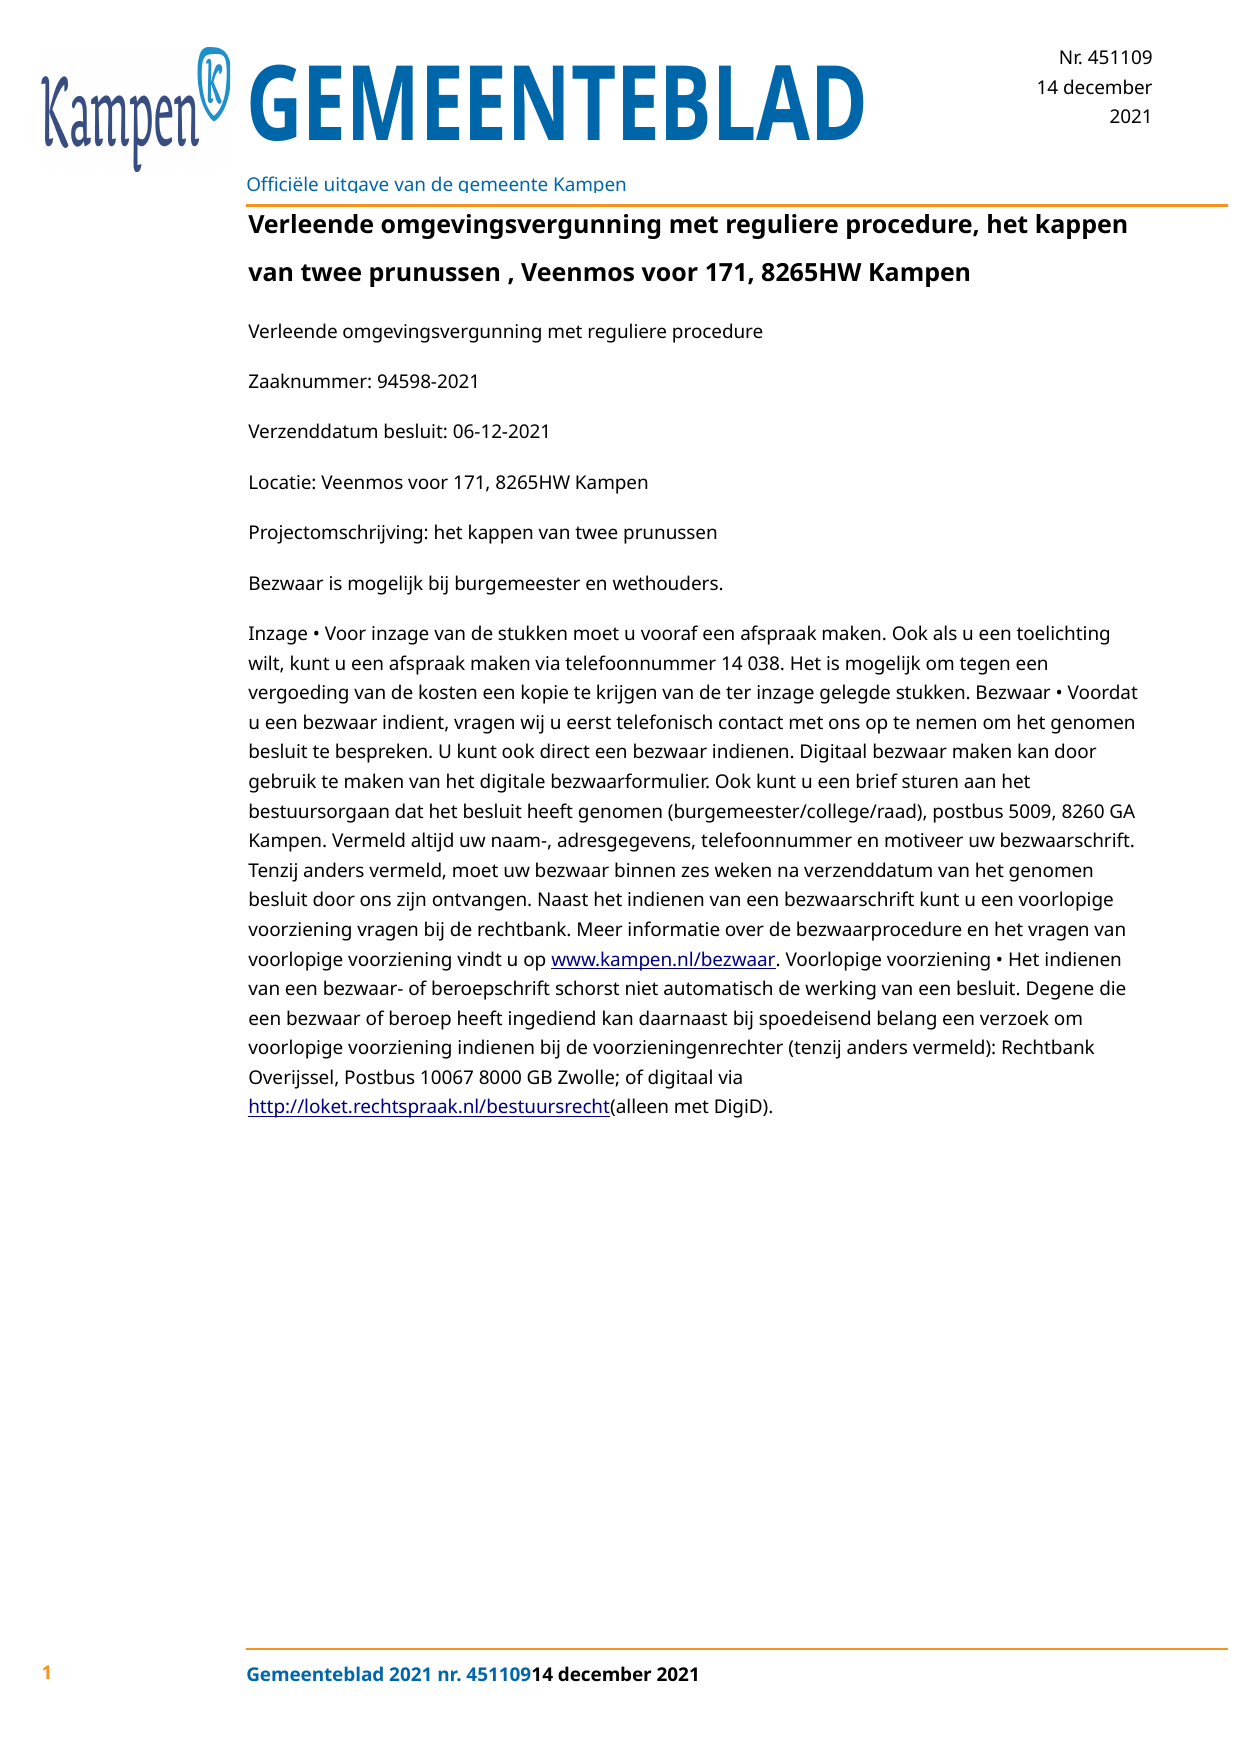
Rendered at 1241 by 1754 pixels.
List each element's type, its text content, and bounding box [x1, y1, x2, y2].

text Verzenddatum besluit: 06-12-2021 [248, 419, 1152, 444]
text Locatie: Veenmos voor 171, 8265HW Kampen [248, 469, 1152, 495]
text Zaaknummer: 94598-2021 [248, 368, 1152, 394]
text Bezwaar is mogelijk bij burgemeester en wethouders. [248, 570, 1152, 596]
text Projectomschrijving: het kappen van twee prunussen [248, 519, 1152, 545]
text Verleende omgevingsvergunning met reguliere procedure [248, 318, 1152, 344]
text Verleende omgevingsvergunning met reguliere procedure, het kappen van twee prunussen , Veenmos voor 171, 8265HW Kampen [248, 207, 1152, 288]
text Inzage • Voor inzage van de stukken moet u vooraf een afspraak maken. Ook als u een toelichting wilt, kunt u een afspraak maken via telefoonnummer 14 038. Het is mogelijk om tegen een vergoeding van de kosten een kopie te krijgen van de ter inzage gelegde stukken. Bezwaar • Voordat u een bezwaar indient, vragen wij u eerst telefonisch contact met ons op te nemen om het genomen besluit te bespreken. U kunt ook direct een bezwaar indienen. Digitaal bezwaar maken kan door gebruik te maken van het digitale bezwaarformulier. Ook kunt u een brief sturen aan het bestuursorgaan dat het besluit heeft genomen (burgemeester/college/raad), postbus 5009, 8260 GA Kampen. Vermeld altijd uw naam-, adresgegevens, telefoonnummer en motiveer uw bezwaarschrift. Tenzij anders vermeld, moet uw bezwaar binnen zes weken na verzenddatum van het genomen besluit door ons zijn ontvangen. Naast het indienen van een bezwaarschrift kunt u een voorlopige voorziening vragen bij de rechtbank. Meer informatie over de bezwaarprocedure en het vragen van voorlopige voorziening vindt u op www.kampen.nl/bezwaar. Voorlopige voorziening • Het indienen van een bezwaar- of beroepschrift schorst niet automatisch de werking van een besluit. Degene die een bezwaar of beroep heeft ingediend kan daarnaast bij spoedeisend belang een verzoek om voorlopige voorziening indienen bij de voorzieningenrechter (tenzij anders vermeld): Rechtbank Overijssel, Postbus 10067 8000 GB Zwolle; of digitaal via http://loket.rechtspraak.nl/bestuursrecht(alleen met DigiD). [248, 620, 1152, 1119]
picture [41, 47, 231, 172]
